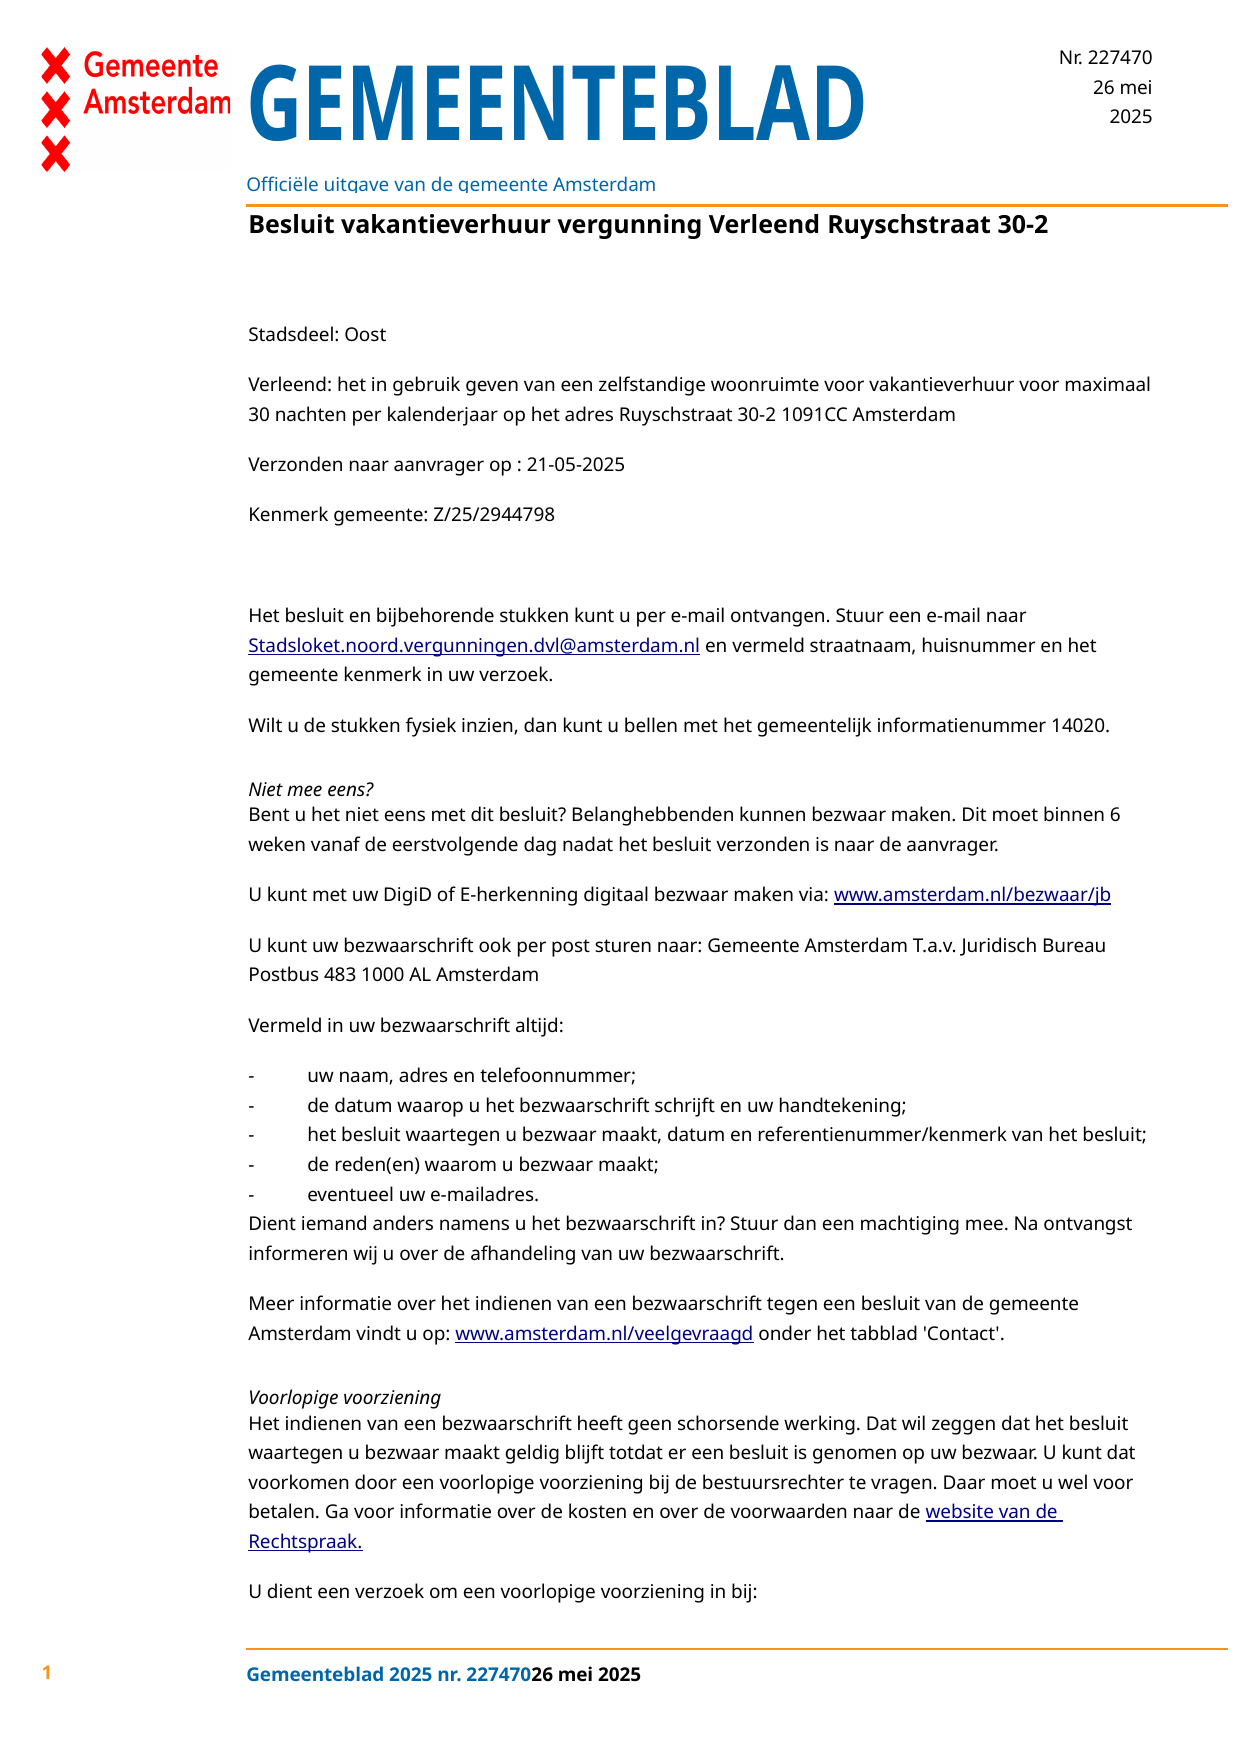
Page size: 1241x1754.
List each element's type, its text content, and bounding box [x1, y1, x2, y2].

text Besluit vakantieverhuur vergunning Verleend Ruyschstraat 30-2 [248, 207, 1152, 241]
text Voorlopige voorziening [248, 1384, 1152, 1410]
text Het besluit en bijbehorende stukken kunt u per e-mail ontvangen. Stuur een e-mail naar Stadsloket.noord.vergunningen.dvl@amsterdam.nl en vermeld straatnaam, huisnummer en het gemeente kenmerk in uw verzoek. [248, 602, 1152, 687]
text Bent u het niet eens met dit besluit? Belanghebbenden kunnen bezwaar maken. Dit moet binnen 6 weken vanaf de eerstvolgende dag nadat het besluit verzonden is naar de aanvrager. [248, 802, 1152, 857]
text U dient een verzoek om een voorlopige voorziening in bij: [248, 1578, 1152, 1604]
text Vermeld in uw bezwaarschrift altijd: [248, 1012, 1152, 1038]
text Stadsdeel: Oost [248, 321, 1152, 346]
text Meer informatie over het indienen van een bezwaarschrift tegen een besluit van de gemeente Amsterdam vindt u op: www.amsterdam.nl/veelgevraagd onder het tabblad 'Contact'. [248, 1290, 1152, 1346]
text Verzonden naar aanvrager op : 21-05-2025 [248, 451, 1152, 477]
text U kunt met uw DigiD of E-herkenning digitaal bezwaar maken via: www.amsterdam.nl/bezwaar/jb [248, 882, 1152, 907]
list uw naam, adres en telefoonnummer; [248, 1062, 1152, 1088]
list eventueel uw e-mailadres. [248, 1181, 1152, 1207]
text Kenmerk gemeente: Z/25/2944798 [248, 502, 1152, 527]
picture [41, 47, 231, 172]
text Niet mee eens? [248, 776, 1152, 802]
text Verleend: het in gebruik geven van een zelfstandige woonruimte voor vakantieverhuur voor maximaal 30 nachten per kalenderjaar op het adres Ruyschstraat 30-2 1091CC Amsterdam [248, 371, 1152, 426]
text Dient iemand anders namens u het bezwaarschrift in? Stuur dan een machtiging mee. Na ontvangst informeren wij u over de afhandeling van uw bezwaarschrift. [248, 1210, 1152, 1266]
text Wilt u de stukken fysiek inzien, dan kunt u bellen met het gemeentelijk informatienummer 14020. [248, 712, 1152, 738]
text U kunt uw bezwaarschrift ook per post sturen naar: Gemeente Amsterdam T.a.v. Juridisch Bureau Postbus 483 1000 AL Amsterdam [248, 932, 1152, 987]
list de datum waarop u het bezwaarschrift schrijft en uw handtekening; [248, 1092, 1152, 1118]
list de reden(en) waarom u bezwaar maakt; [248, 1151, 1152, 1177]
list het besluit waartegen u bezwaar maakt, datum en referentienummer/kenmerk van het besluit; [248, 1122, 1152, 1147]
text Het indienen van een bezwaarschrift heeft geen schorsende werking. Dat wil zeggen dat het besluit waartegen u bezwaar maakt geldig blijft totdat er een besluit is genomen op uw bezwaar. U kunt dat voorkomen door een voorlopige voorziening bij de bestuursrechter te vragen. Daar moet u wel voor betalen. Ga voor informatie over de kosten en over de voorwaarden naar de website van de Rechtspraak. [248, 1410, 1152, 1554]
